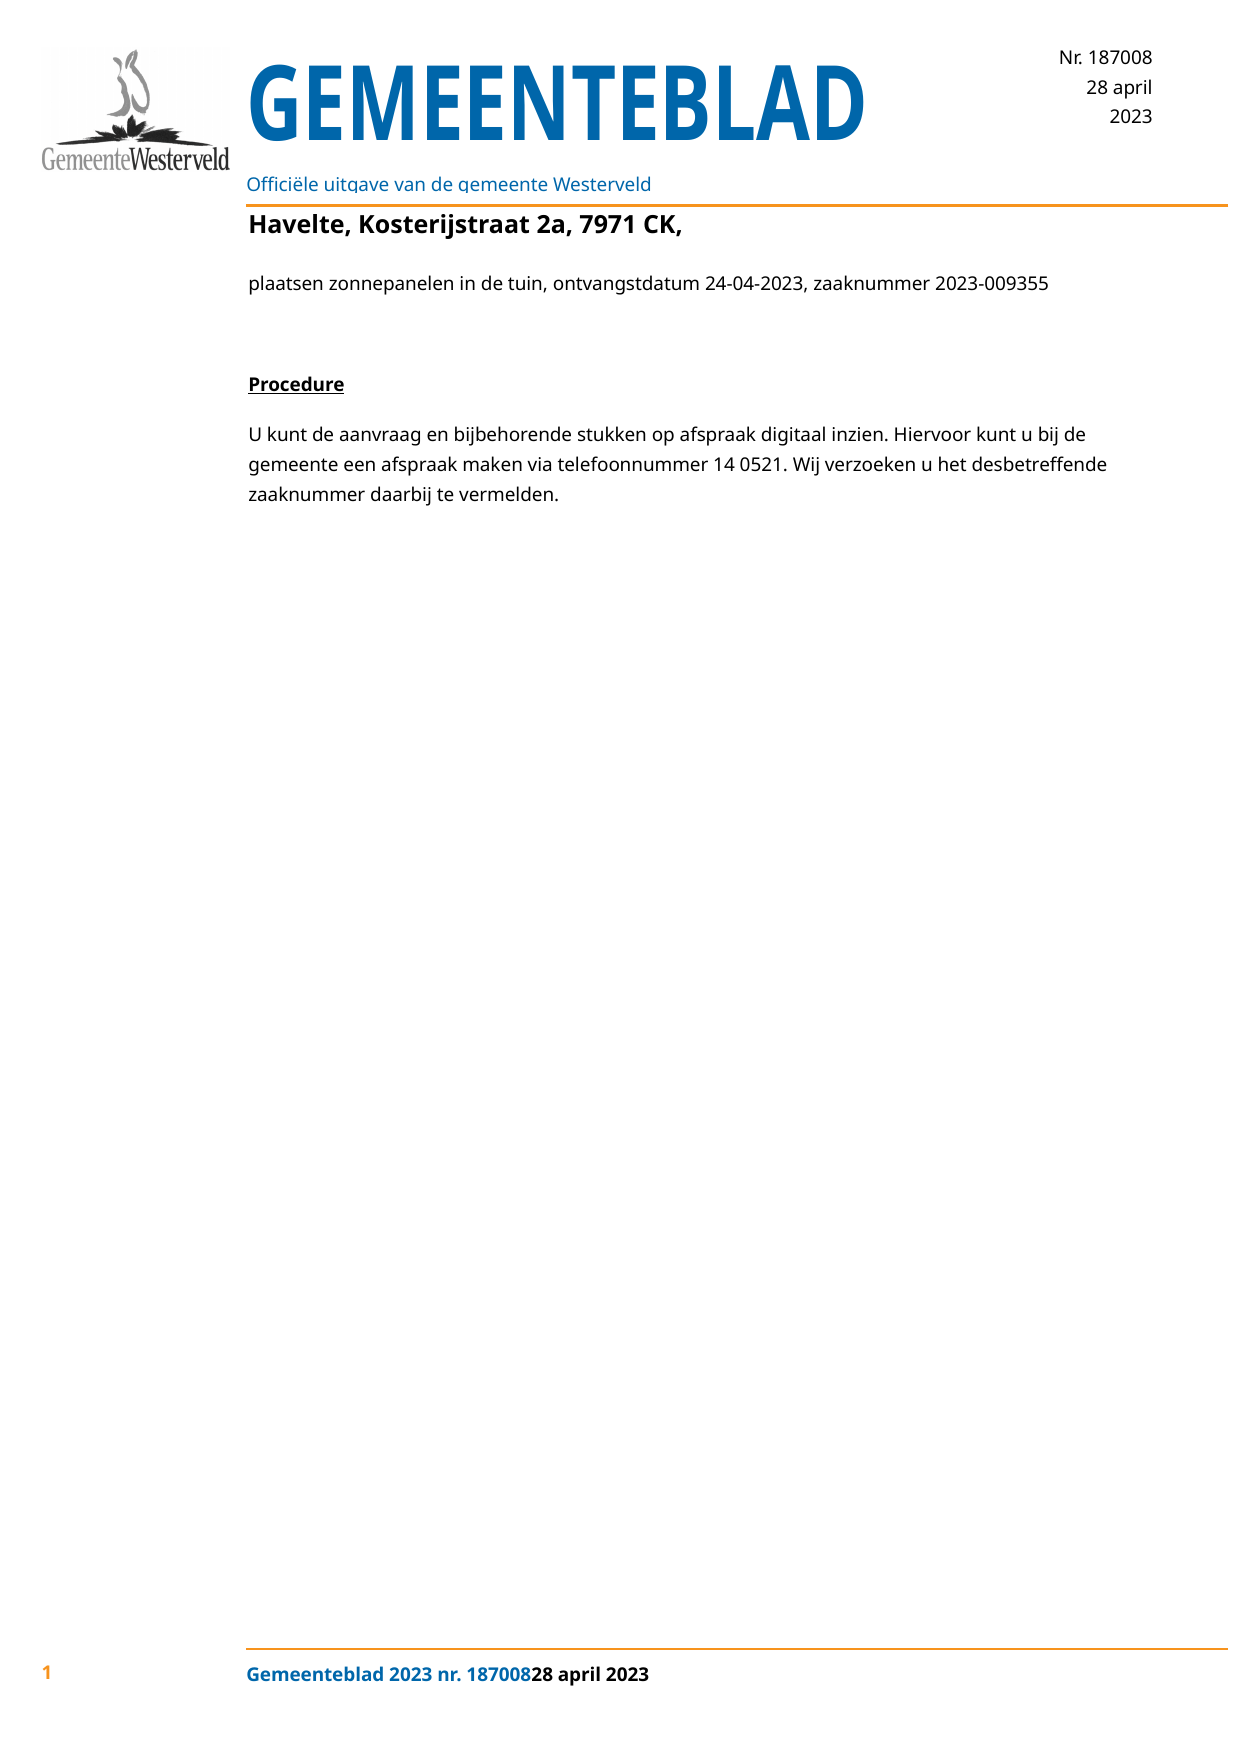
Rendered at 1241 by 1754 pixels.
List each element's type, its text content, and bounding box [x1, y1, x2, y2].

text Procedure [248, 371, 1152, 397]
text Havelte, Kosterijstraat 2a, 7971 CK, [248, 207, 1152, 241]
text U kunt de aanvraag en bijbehorende stukken op afspraak digitaal inzien. Hiervoor kunt u bij de gemeente een afspraak maken via telefoonnummer 14 0521. Wij verzoeken u het desbetreffende zaaknummer daarbij te vermelden. [248, 422, 1152, 506]
text plaatsen zonnepanelen in de tuin, ontvangstdatum 24-04-2023, zaaknummer 2023-009355 [248, 270, 1152, 296]
picture [41, 47, 231, 172]
